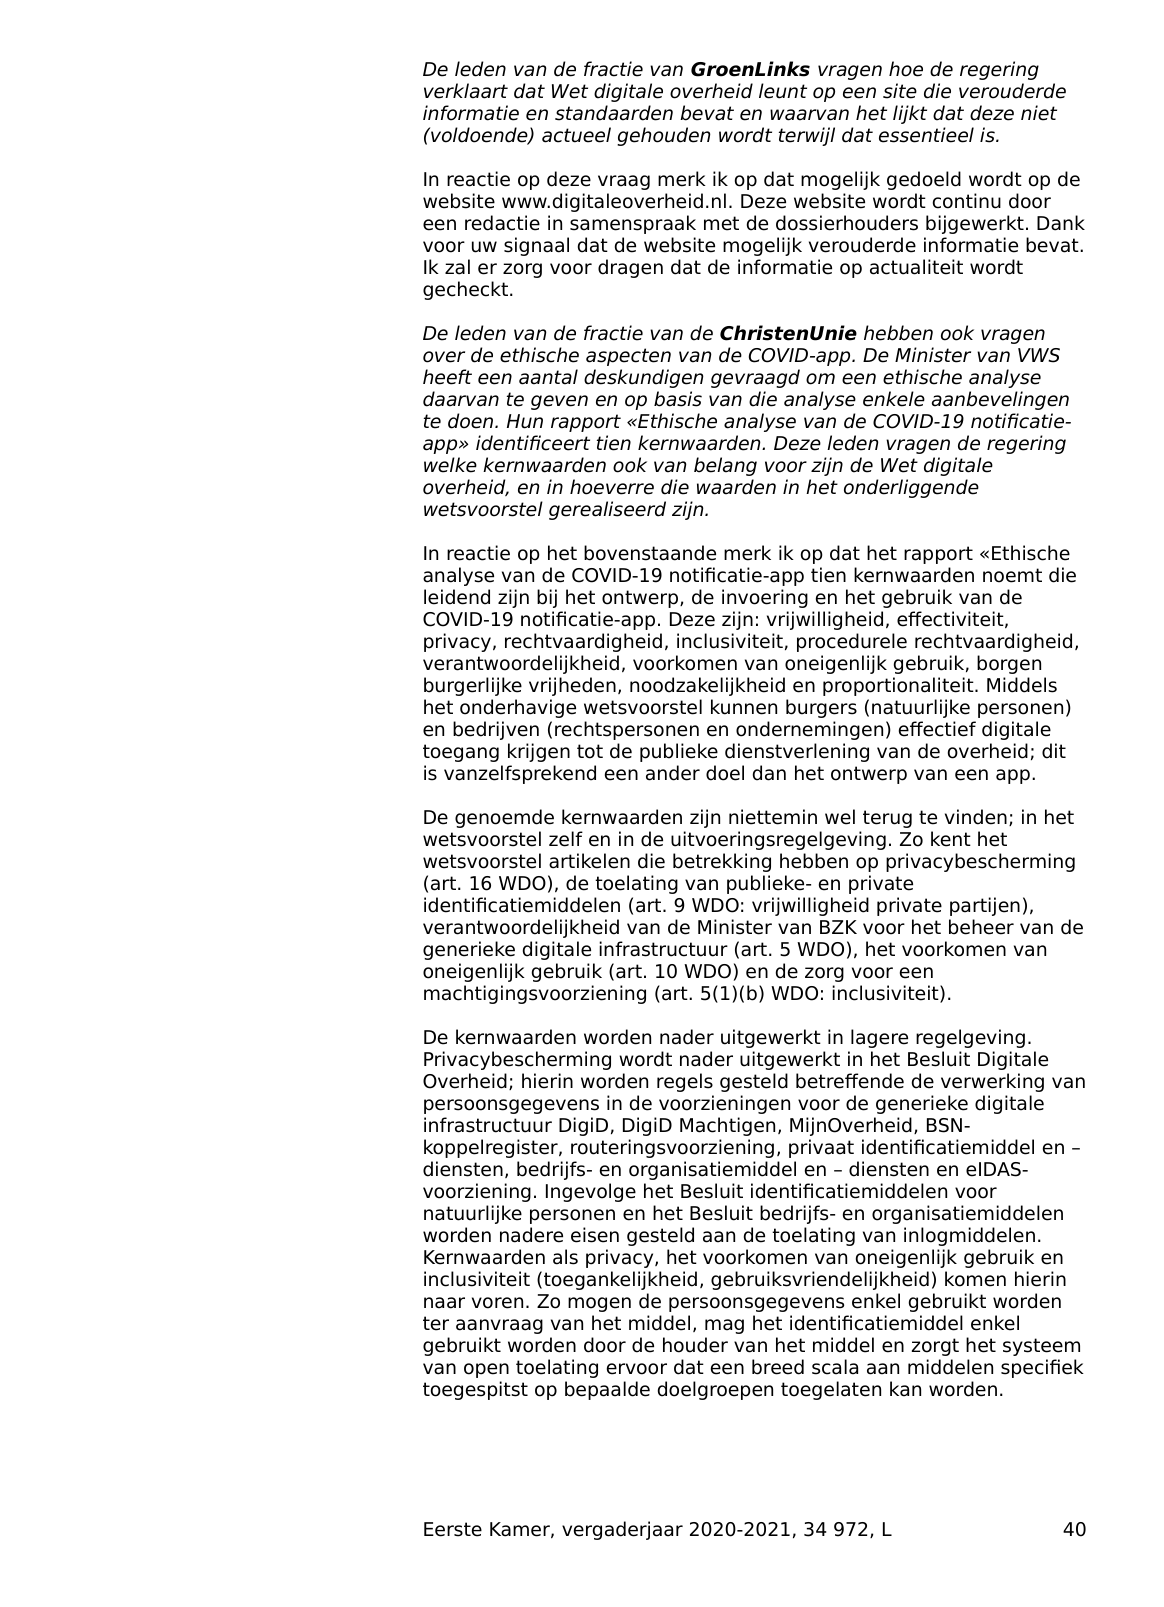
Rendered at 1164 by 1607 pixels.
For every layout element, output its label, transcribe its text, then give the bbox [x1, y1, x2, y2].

text De leden van de fractie van GroenLinks vragen hoe de regering verklaart dat Wet digitale overheid leunt op een site die verouderde informatie en standaarden bevat en waarvan het lijkt dat deze niet (voldoende) actueel gehouden wordt terwijl dat essentieel is. [422, 59, 1087, 147]
text De genoemde kernwaarden zijn niettemin wel terug te vinden; in het wetsvoorstel zelf en in de uitvoeringsregelgeving. Zo kent het wetsvoorstel artikelen die betrekking hebben op privacybescherming (art. 16 WDO), de toelating van publieke- en private identificatiemiddelen (art. 9 WDO: vrijwilligheid private partijen), verantwoordelijkheid van de Minister van BZK voor het beheer van de generieke digitale infrastructuur (art. 5 WDO), het voorkomen van oneigenlijk gebruik (art. 10 WDO) en de zorg voor een machtigingsvoorziening (art. 5(1)(b) WDO: inclusiviteit). [422, 807, 1087, 1005]
text In reactie op deze vraag merk ik op dat mogelijk gedoeld wordt op de website www.digitaleoverheid.nl. Deze website wordt continu door een redactie in samenspraak met de dossierhouders bijgewerkt. Dank voor uw signaal dat de website mogelijk verouderde informatie bevat. Ik zal er zorg voor dragen dat de informatie op actualiteit wordt gecheckt. [422, 169, 1087, 301]
text In reactie op het bovenstaande merk ik op dat het rapport «Ethische analyse van de COVID-19 notificatie-app tien kernwaarden noemt die leidend zijn bij het ontwerp, de invoering en het gebruik van de COVID-19 notificatie-app. Deze zijn: vrijwilligheid, effectiviteit, privacy, rechtvaardigheid, inclusiviteit, procedurele rechtvaardigheid, verantwoordelijkheid, voorkomen van oneigenlijk gebruik, borgen burgerlijke vrijheden, noodzakelijkheid en proportionaliteit. Middels het onderhavige wetsvoorstel kunnen burgers (natuurlijke personen) en bedrijven (rechtspersonen en ondernemingen) effectief digitale toegang krijgen tot de publieke dienstverlening van de overheid; dit is vanzelfsprekend een ander doel dan het ontwerp van een app. [422, 543, 1087, 785]
text De kernwaarden worden nader uitgewerkt in lagere regelgeving. Privacybescherming wordt nader uitgewerkt in het Besluit Digitale Overheid; hierin worden regels gesteld betreffende de verwerking van persoonsgegevens in de voorzieningen voor de generieke digitale infrastructuur DigiD, DigiD Machtigen, MijnOverheid, BSN-koppelregister, routeringsvoorziening, privaat identificatiemiddel en – diensten, bedrijfs- en organisatiemiddel en – diensten en eIDAS-voorziening. Ingevolge het Besluit identificatiemiddelen voor natuurlijke personen en het Besluit bedrijfs- en organisatiemiddelen worden nadere eisen gesteld aan de toelating van inlogmiddelen. Kernwaarden als privacy, het voorkomen van oneigenlijk gebruik en inclusiviteit (toegankelijkheid, gebruiksvriendelijkheid) komen hierin naar voren. Zo mogen de persoonsgegevens enkel gebruikt worden ter aanvraag van het middel, mag het identificatiemiddel enkel gebruikt worden door de houder van het middel en zorgt het systeem van open toelating ervoor dat een breed scala aan middelen specifiek toegespitst op bepaalde doelgroepen toegelaten kan worden. [422, 1027, 1087, 1401]
text De leden van de fractie van de ChristenUnie hebben ook vragen over de ethische aspecten van de COVID-app. De Minister van VWS heeft een aantal deskundigen gevraagd om een ethische analyse daarvan te geven en op basis van die analyse enkele aanbevelingen te doen. Hun rapport «Ethische analyse van de COVID-19 notificatie-app» identificeert tien kernwaarden. Deze leden vragen de regering welke kernwaarden ook van belang voor zijn de Wet digitale overheid, en in hoeverre die waarden in het onderliggende wetsvoorstel gerealiseerd zijn. [422, 323, 1087, 521]
